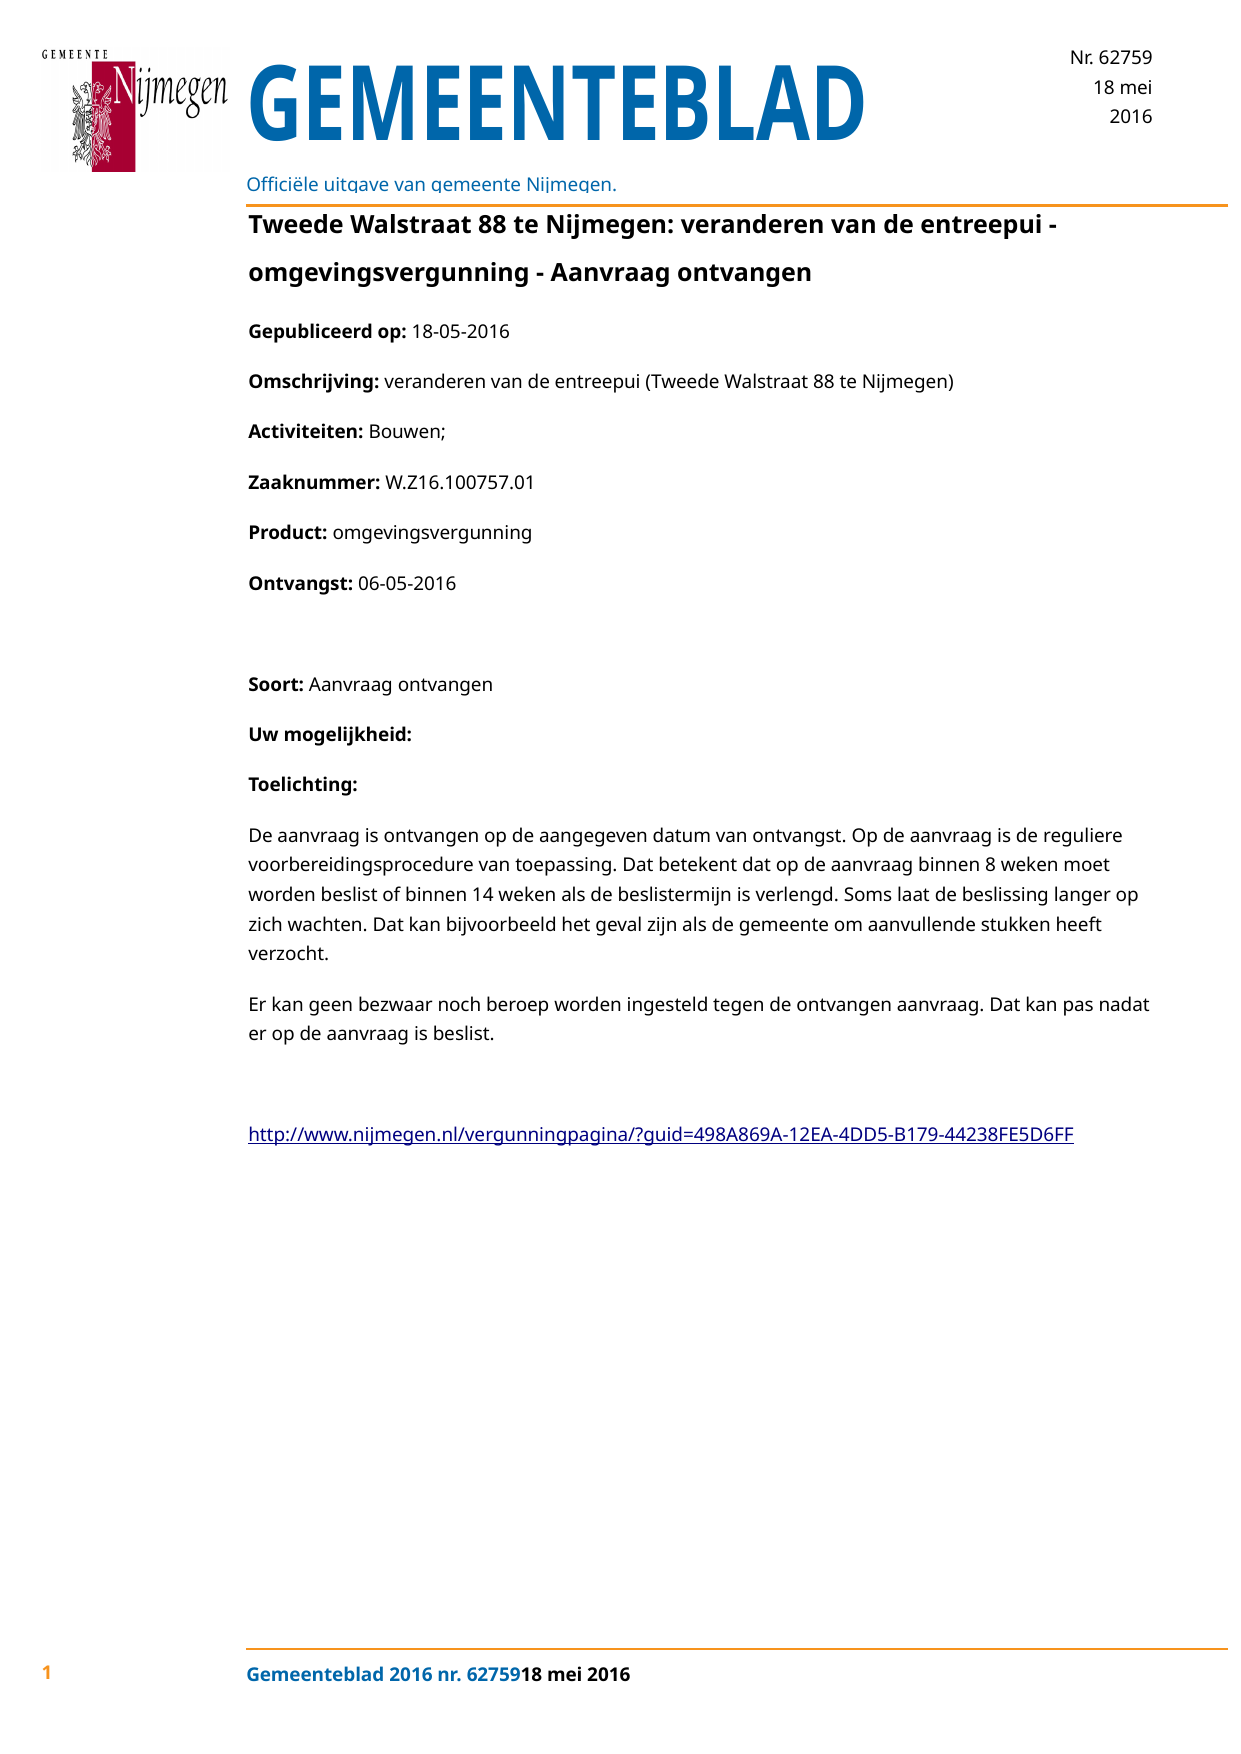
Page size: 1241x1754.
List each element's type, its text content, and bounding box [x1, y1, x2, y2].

text De aanvraag is ontvangen op de aangegeven datum van ontvangst. Op de aanvraag is de reguliere voorbereidingsprocedure van toepassing. Dat betekent dat op de aanvraag binnen 8 weken moet worden beslist of binnen 14 weken als de beslistermijn is verlengd. Soms laat de beslissing langer op zich wachten. Dat kan bijvoorbeeld het geval zijn als de gemeente om aanvullende stukken heeft verzocht. [248, 822, 1152, 966]
text Er kan geen bezwaar noch beroep worden ingesteld tegen de ontvangen aanvraag. Dat kan pas nadat er op de aanvraag is beslist. [248, 991, 1152, 1046]
picture [41, 47, 231, 172]
text http://www.nijmegen.nl/vergunningpagina/?guid=498A869A-12EA-4DD5-B179-44238FE5D6FF [248, 1121, 1152, 1147]
text Tweede Walstraat 88 te Nijmegen: veranderen van de entreepui - omgevingsvergunning - Aanvraag ontvangen [248, 207, 1152, 288]
text Omschrijving: veranderen van de entreepui (Tweede Walstraat 88 te Nijmegen) [248, 368, 1152, 394]
text Product: omgevingsvergunning [248, 519, 1152, 545]
text Activiteiten: Bouwen; [248, 419, 1152, 444]
text Uw mogelijkheid: [248, 721, 1152, 747]
text Soort: Aanvraag ontvangen [248, 671, 1152, 697]
text Toelichting: [248, 772, 1152, 797]
text Zaaknummer: W.Z16.100757.01 [248, 469, 1152, 495]
text Gepubliceerd op: 18-05-2016 [248, 318, 1152, 344]
text Ontvangst: 06-05-2016 [248, 570, 1152, 596]
